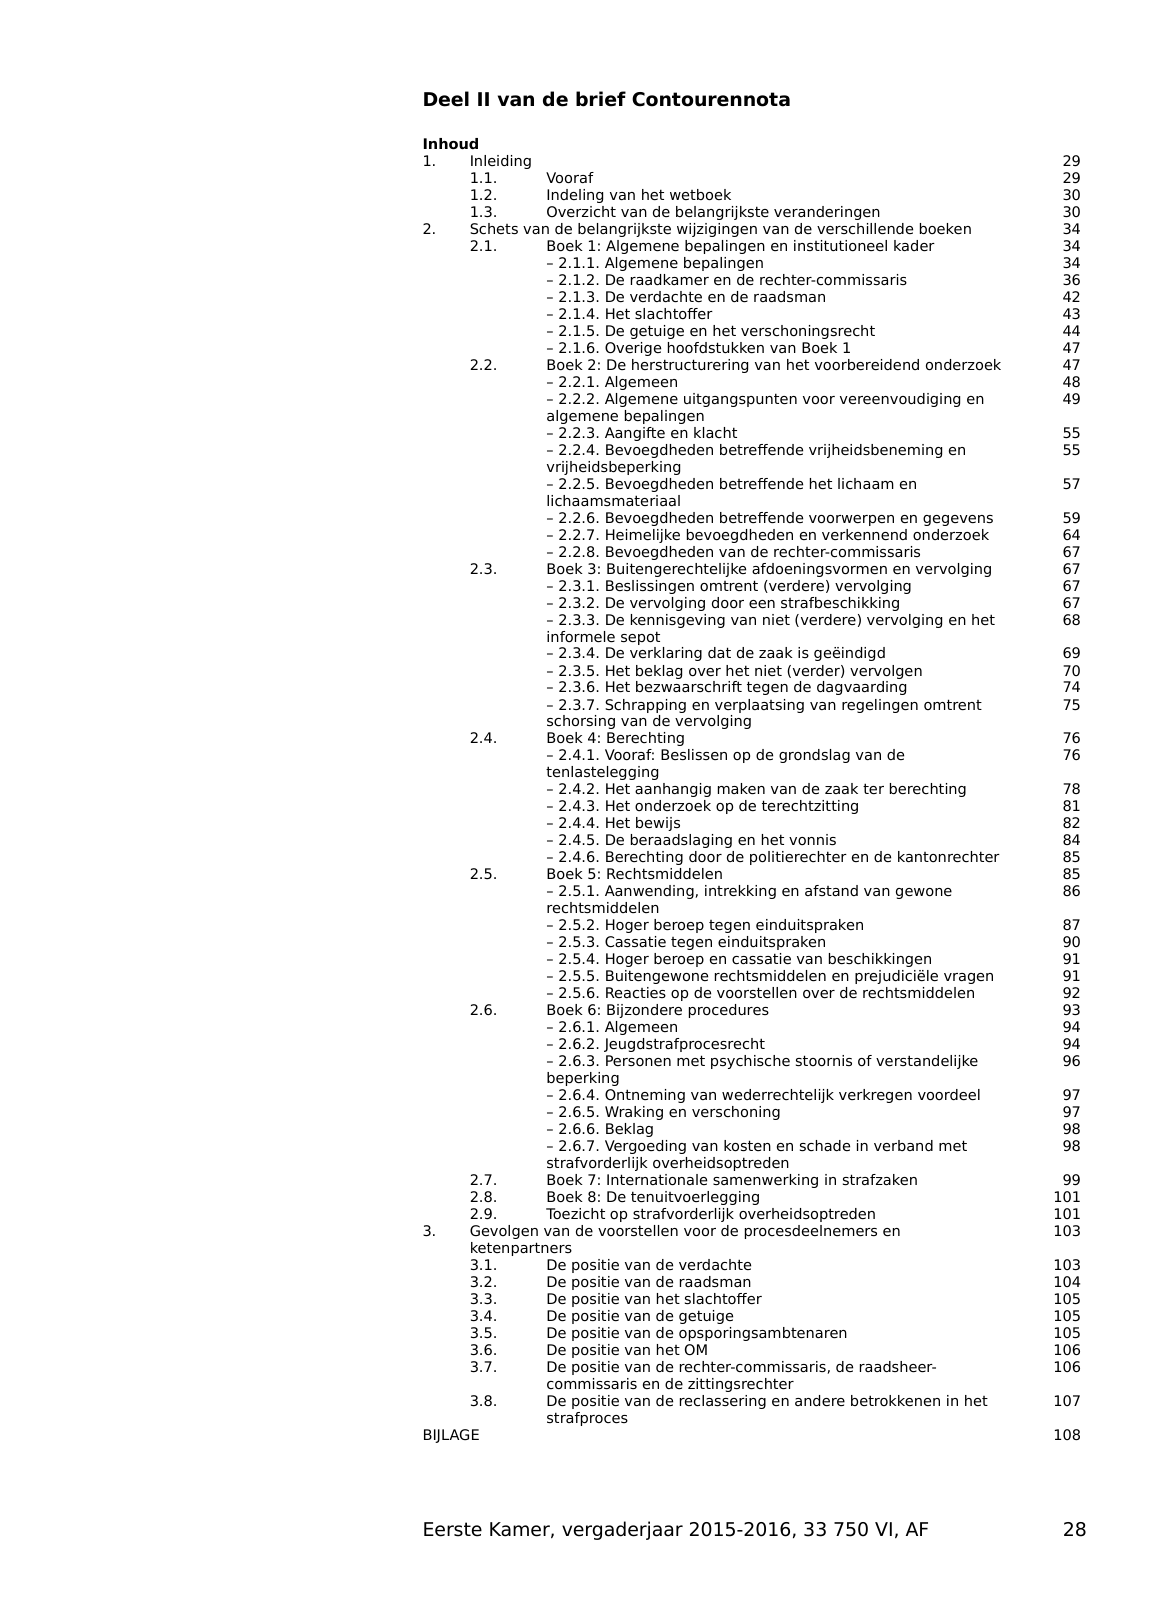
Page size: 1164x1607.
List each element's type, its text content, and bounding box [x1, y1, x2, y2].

table_cell [464, 1121, 540, 1138]
table_cell [464, 849, 540, 866]
table_cell [422, 747, 463, 781]
table_cell – 2.2.6. Bevoegdheden betreffende voorwerpen en gegevens [540, 510, 1013, 527]
table_cell 96 [1013, 1053, 1087, 1087]
table_cell – 2.6.7. Vergoeding van kosten en schade in verband met strafvorderlijk overheidsoptreden [540, 1138, 1013, 1172]
table_cell [464, 425, 540, 442]
table_cell [464, 815, 540, 832]
table_cell [464, 323, 540, 340]
table_cell De positie van de raadsman [540, 1274, 1013, 1291]
table_cell 2.6. [464, 1002, 540, 1019]
table_cell [464, 527, 540, 543]
table_cell [464, 272, 540, 289]
table_cell 2.3. [464, 561, 540, 577]
table_cell 105 [1013, 1325, 1087, 1342]
table_cell 3.8. [464, 1393, 540, 1426]
table_cell – 2.4.3. Het onderzoek op de terechtzitting [540, 798, 1013, 815]
table_cell – 2.2.8. Bevoegdheden van de rechter-commissaris [540, 544, 1013, 561]
table_cell [422, 1002, 463, 1019]
table_cell [422, 1189, 463, 1206]
table_cell 94 [1013, 1036, 1087, 1053]
table_cell 3.3. [464, 1291, 540, 1308]
table_cell [422, 917, 463, 934]
table_cell [422, 1087, 463, 1104]
table_cell Schets van de belangrijkste wijzigingen van de verschillende boeken [464, 221, 1013, 238]
table_cell 1. [422, 153, 463, 170]
table_cell – 2.2.2. Algemene uitgangspunten voor vereenvoudiging en algemene bepalingen [540, 391, 1013, 425]
table_cell 67 [1013, 595, 1087, 611]
table_cell [422, 1393, 463, 1426]
table_cell Boek 8: De tenuitvoerlegging [540, 1189, 1013, 1206]
table_cell 69 [1013, 645, 1087, 662]
table_cell 67 [1013, 578, 1087, 594]
table_cell 85 [1013, 866, 1087, 883]
table_cell [422, 645, 463, 662]
table_cell – 2.3.7. Schrapping en verplaatsing van regelingen omtrent schorsing van de vervolging [540, 696, 1013, 730]
table_cell [464, 832, 540, 849]
table_cell [464, 340, 540, 357]
table_cell [422, 1291, 463, 1308]
table_cell [464, 289, 540, 306]
table_cell – 2.3.1. Beslissingen omtrent (verdere) vervolging [540, 578, 1013, 594]
table_cell 81 [1013, 798, 1087, 815]
table_cell [422, 866, 463, 883]
table_cell 48 [1013, 374, 1087, 391]
table_cell Boek 3: Buitengerechtelijke afdoeningsvormen en vervolging [540, 561, 1013, 577]
table_cell [464, 578, 540, 594]
table_cell 42 [1013, 289, 1087, 306]
table_cell 3.7. [464, 1359, 540, 1392]
table_cell [422, 340, 463, 357]
table_cell – 2.3.3. De kennisgeving van niet (verdere) vervolging en het informele sepot [540, 611, 1013, 645]
table_cell 57 [1013, 476, 1087, 509]
table_cell Gevolgen van de voorstellen voor de procesdeelnemers en ketenpartners [464, 1223, 1013, 1257]
table_cell 2.4. [464, 730, 540, 747]
table_cell De positie van de getuige [540, 1308, 1013, 1324]
table_cell [422, 544, 463, 561]
table_cell [464, 1053, 540, 1087]
table_cell 76 [1013, 747, 1087, 781]
table_cell [422, 391, 463, 425]
table_cell 47 [1013, 340, 1087, 357]
table_cell 103 [1013, 1257, 1087, 1274]
table_cell [422, 815, 463, 832]
table_cell De positie van het slachtoffer [540, 1291, 1013, 1308]
table_cell – 2.4.5. De beraadslaging en het vonnis [540, 832, 1013, 849]
table_cell 2.1. [464, 238, 540, 255]
table_cell Vooraf [540, 170, 1013, 187]
table_cell 34 [1013, 221, 1087, 238]
table_cell [464, 544, 540, 561]
table_cell [464, 1019, 540, 1036]
table_cell [422, 679, 463, 696]
table_cell [422, 849, 463, 866]
table_cell 75 [1013, 696, 1087, 730]
table_cell 97 [1013, 1104, 1087, 1121]
table_cell 68 [1013, 611, 1087, 645]
table_cell [422, 934, 463, 951]
table_cell [422, 1172, 463, 1189]
table_cell [422, 1342, 463, 1358]
table_cell 78 [1013, 781, 1087, 798]
table_cell – 2.3.5. Het beklag over het niet (verder) vervolgen [540, 663, 1013, 679]
table_cell 3.5. [464, 1325, 540, 1342]
table_cell – 2.1.6. Overige hoofdstukken van Boek 1 [540, 340, 1013, 357]
table_cell 30 [1013, 204, 1087, 221]
table_cell [422, 985, 463, 1002]
table_cell De positie van de opsporingsambtenaren [540, 1325, 1013, 1342]
table_cell [422, 1036, 463, 1053]
table_cell 85 [1013, 849, 1087, 866]
table_cell [464, 611, 540, 645]
table_cell [422, 1019, 463, 1036]
table_cell 55 [1013, 442, 1087, 476]
table_cell 30 [1013, 187, 1087, 204]
table_cell – 2.5.1. Aanwending, intrekking en afstand van gewone rechtsmiddelen [540, 883, 1013, 917]
table_cell 55 [1013, 425, 1087, 442]
table_cell [464, 696, 540, 730]
table_cell – 2.3.4. De verklaring dat de zaak is geëindigd [540, 645, 1013, 662]
table_cell [464, 985, 540, 1002]
table_cell 87 [1013, 917, 1087, 934]
table_cell 93 [1013, 1002, 1087, 1019]
table_cell 107 [1013, 1393, 1087, 1426]
table_cell – 2.2.3. Aangifte en klacht [540, 425, 1013, 442]
table_cell [422, 527, 463, 543]
table_cell Boek 1: Algemene bepalingen en institutioneel kader [540, 238, 1013, 255]
table_cell 76 [1013, 730, 1087, 747]
table_cell – 2.6.1. Algemeen [540, 1019, 1013, 1036]
table_cell – 2.4.4. Het bewijs [540, 815, 1013, 832]
table_cell [422, 883, 463, 917]
table_cell – 2.4.2. Het aanhangig maken van de zaak ter berechting [540, 781, 1013, 798]
table_cell – 2.1.5. De getuige en het verschoningsrecht [540, 323, 1013, 340]
table_cell 36 [1013, 272, 1087, 289]
table_cell De positie van de verdachte [540, 1257, 1013, 1274]
table_cell [464, 1087, 540, 1104]
table_cell 59 [1013, 510, 1087, 527]
table_cell 64 [1013, 527, 1087, 543]
table_cell – 2.2.7. Heimelijke bevoegdheden en verkennend onderzoek [540, 527, 1013, 543]
table_cell [464, 255, 540, 272]
table_cell 1.3. [464, 204, 540, 221]
table_cell De positie van het OM [540, 1342, 1013, 1358]
table_cell 2.7. [464, 1172, 540, 1189]
table_cell [464, 883, 540, 917]
table_cell Boek 6: Bijzondere procedures [540, 1002, 1013, 1019]
table_cell 101 [1013, 1189, 1087, 1206]
table_cell Toezicht op strafvorderlijk overheidsoptreden [540, 1206, 1013, 1223]
table_cell 3.1. [464, 1257, 540, 1274]
table_cell [464, 374, 540, 391]
table_cell Boek 7: Internationale samenwerking in strafzaken [540, 1172, 1013, 1189]
table_cell 105 [1013, 1291, 1087, 1308]
table_cell – 2.1.4. Het slachtoffer [540, 306, 1013, 323]
table_cell [422, 272, 463, 289]
table_cell [422, 204, 463, 221]
table_cell – 2.5.5. Buitengewone rechtsmiddelen en prejudiciële vragen [540, 968, 1013, 985]
table_cell [464, 798, 540, 815]
table_cell [422, 781, 463, 798]
table_cell [422, 951, 463, 968]
table_cell [422, 696, 463, 730]
table_cell [422, 306, 463, 323]
table_cell – 2.6.5. Wraking en verschoning [540, 1104, 1013, 1121]
table_cell [464, 934, 540, 951]
table_cell [422, 170, 463, 187]
table_cell 34 [1013, 255, 1087, 272]
table_cell – 2.4.6. Berechting door de politierechter en de kantonrechter [540, 849, 1013, 866]
table_cell [464, 510, 540, 527]
subtitle Deel II van de brief Contourennota [77, 89, 1087, 111]
table_cell [464, 968, 540, 985]
table_cell [464, 1138, 540, 1172]
table_cell BIJLAGE [422, 1426, 1013, 1443]
table_cell [422, 1104, 463, 1121]
table_cell 49 [1013, 391, 1087, 425]
table_cell [422, 510, 463, 527]
table_cell – 2.3.6. Het bezwaarschrift tegen de dagvaarding [540, 679, 1013, 696]
table_cell [422, 323, 463, 340]
table_cell [464, 391, 540, 425]
table_cell 2. [422, 221, 463, 238]
table_cell 70 [1013, 663, 1087, 679]
table_cell [464, 476, 540, 509]
table_cell – 2.6.3. Personen met psychische stoornis of verstandelijke beperking [540, 1053, 1013, 1087]
table_cell 99 [1013, 1172, 1087, 1189]
table_cell – 2.1.2. De raadkamer en de rechter-commissaris [540, 272, 1013, 289]
table_cell – 2.5.2. Hoger beroep tegen einduitspraken [540, 917, 1013, 934]
table_cell [464, 917, 540, 934]
table_cell [422, 968, 463, 985]
table_cell 84 [1013, 832, 1087, 849]
table_cell 29 [1013, 153, 1087, 170]
table_cell [464, 595, 540, 611]
table_cell 97 [1013, 1087, 1087, 1104]
table_cell 105 [1013, 1308, 1087, 1324]
table_cell [422, 255, 463, 272]
table_cell 34 [1013, 238, 1087, 255]
table_cell [422, 425, 463, 442]
table_cell [464, 781, 540, 798]
table_cell [422, 595, 463, 611]
table_cell 106 [1013, 1342, 1087, 1358]
table_cell [422, 374, 463, 391]
table_cell [422, 663, 463, 679]
table_cell Overzicht van de belangrijkste veranderingen [540, 204, 1013, 221]
table_cell Boek 4: Berechting [540, 730, 1013, 747]
table_cell 103 [1013, 1223, 1087, 1257]
table_cell – 2.4.1. Vooraf: Beslissen op de grondslag van de tenlastelegging [540, 747, 1013, 781]
table_cell De positie van de rechter-commissaris, de raadsheer-commissaris en de zittingsrechter [540, 1359, 1013, 1392]
table_cell – 2.2.1. Algemeen [540, 374, 1013, 391]
table_cell [422, 442, 463, 476]
table_cell 101 [1013, 1206, 1087, 1223]
table_cell – 2.3.2. De vervolging door een strafbeschikking [540, 595, 1013, 611]
table_cell 91 [1013, 951, 1087, 968]
table_cell [464, 663, 540, 679]
table_cell 2.2. [464, 357, 540, 374]
table_cell – 2.5.3. Cassatie tegen einduitspraken [540, 934, 1013, 951]
table_cell [464, 747, 540, 781]
table_cell [422, 357, 463, 374]
table_cell [422, 1308, 463, 1324]
table_cell 92 [1013, 985, 1087, 1002]
table_cell [422, 476, 463, 509]
table_cell – 2.6.2. Jeugdstrafprocesrecht [540, 1036, 1013, 1053]
table_cell 3.6. [464, 1342, 540, 1358]
table_header Inhoud [422, 136, 1013, 153]
table_cell [422, 1325, 463, 1342]
table_cell [464, 679, 540, 696]
table_cell [422, 238, 463, 255]
table_cell 98 [1013, 1138, 1087, 1172]
table_cell 2.9. [464, 1206, 540, 1223]
table_cell Inleiding [464, 153, 1013, 170]
table_cell [422, 832, 463, 849]
table_cell 1.1. [464, 170, 540, 187]
table_cell – 2.1.1. Algemene bepalingen [540, 255, 1013, 272]
table_cell 90 [1013, 934, 1087, 951]
table_cell [464, 645, 540, 662]
table_cell [422, 798, 463, 815]
table_cell 94 [1013, 1019, 1087, 1036]
table_cell 44 [1013, 323, 1087, 340]
table_cell [464, 951, 540, 968]
table_cell 91 [1013, 968, 1087, 985]
table_cell Boek 5: Rechtsmiddelen [540, 866, 1013, 883]
table_cell [422, 1257, 463, 1274]
table_cell [464, 1104, 540, 1121]
table_cell – 2.5.4. Hoger beroep en cassatie van beschikkingen [540, 951, 1013, 968]
table_cell 43 [1013, 306, 1087, 323]
table_cell 74 [1013, 679, 1087, 696]
table_cell [422, 1274, 463, 1291]
table_cell 108 [1013, 1426, 1087, 1443]
table_cell – 2.5.6. Reacties op de voorstellen over de rechtsmiddelen [540, 985, 1013, 1002]
table_cell De positie van de reclassering en andere betrokkenen in het strafproces [540, 1393, 1013, 1426]
table_cell 3. [422, 1223, 463, 1257]
table_cell – 2.6.6. Beklag [540, 1121, 1013, 1138]
table_cell 106 [1013, 1359, 1087, 1392]
table_cell [422, 561, 463, 577]
table_cell [464, 1036, 540, 1053]
table_cell Indeling van het wetboek [540, 187, 1013, 204]
table_cell [422, 1053, 463, 1087]
table_cell – 2.2.5. Bevoegdheden betreffende het lichaam en lichaamsmateriaal [540, 476, 1013, 509]
table_cell [422, 578, 463, 594]
table_cell [422, 611, 463, 645]
table_cell 2.5. [464, 866, 540, 883]
table_cell 2.8. [464, 1189, 540, 1206]
table_cell 67 [1013, 561, 1087, 577]
table_cell – 2.6.4. Ontneming van wederrechtelijk verkregen voordeel [540, 1087, 1013, 1104]
table_cell 3.4. [464, 1308, 540, 1324]
table_cell 29 [1013, 170, 1087, 187]
table_cell [422, 1121, 463, 1138]
table_cell 86 [1013, 883, 1087, 917]
table_cell [464, 442, 540, 476]
table_cell [464, 306, 540, 323]
table_cell [422, 187, 463, 204]
table_cell – 2.1.3. De verdachte en de raadsman [540, 289, 1013, 306]
table_cell [422, 730, 463, 747]
table_cell [422, 289, 463, 306]
table_cell 47 [1013, 357, 1087, 374]
table_cell 98 [1013, 1121, 1087, 1138]
table_cell [422, 1206, 463, 1223]
table_cell 67 [1013, 544, 1087, 561]
table_header [1013, 136, 1087, 153]
table_cell – 2.2.4. Bevoegdheden betreffende vrijheidsbeneming en vrijheidsbeperking [540, 442, 1013, 476]
table_cell [422, 1138, 463, 1172]
table_cell 104 [1013, 1274, 1087, 1291]
table_cell [422, 1359, 463, 1392]
table_cell 82 [1013, 815, 1087, 832]
table_cell Boek 2: De herstructurering van het voorbereidend onderzoek [540, 357, 1013, 374]
table_cell 1.2. [464, 187, 540, 204]
table_cell 3.2. [464, 1274, 540, 1291]
